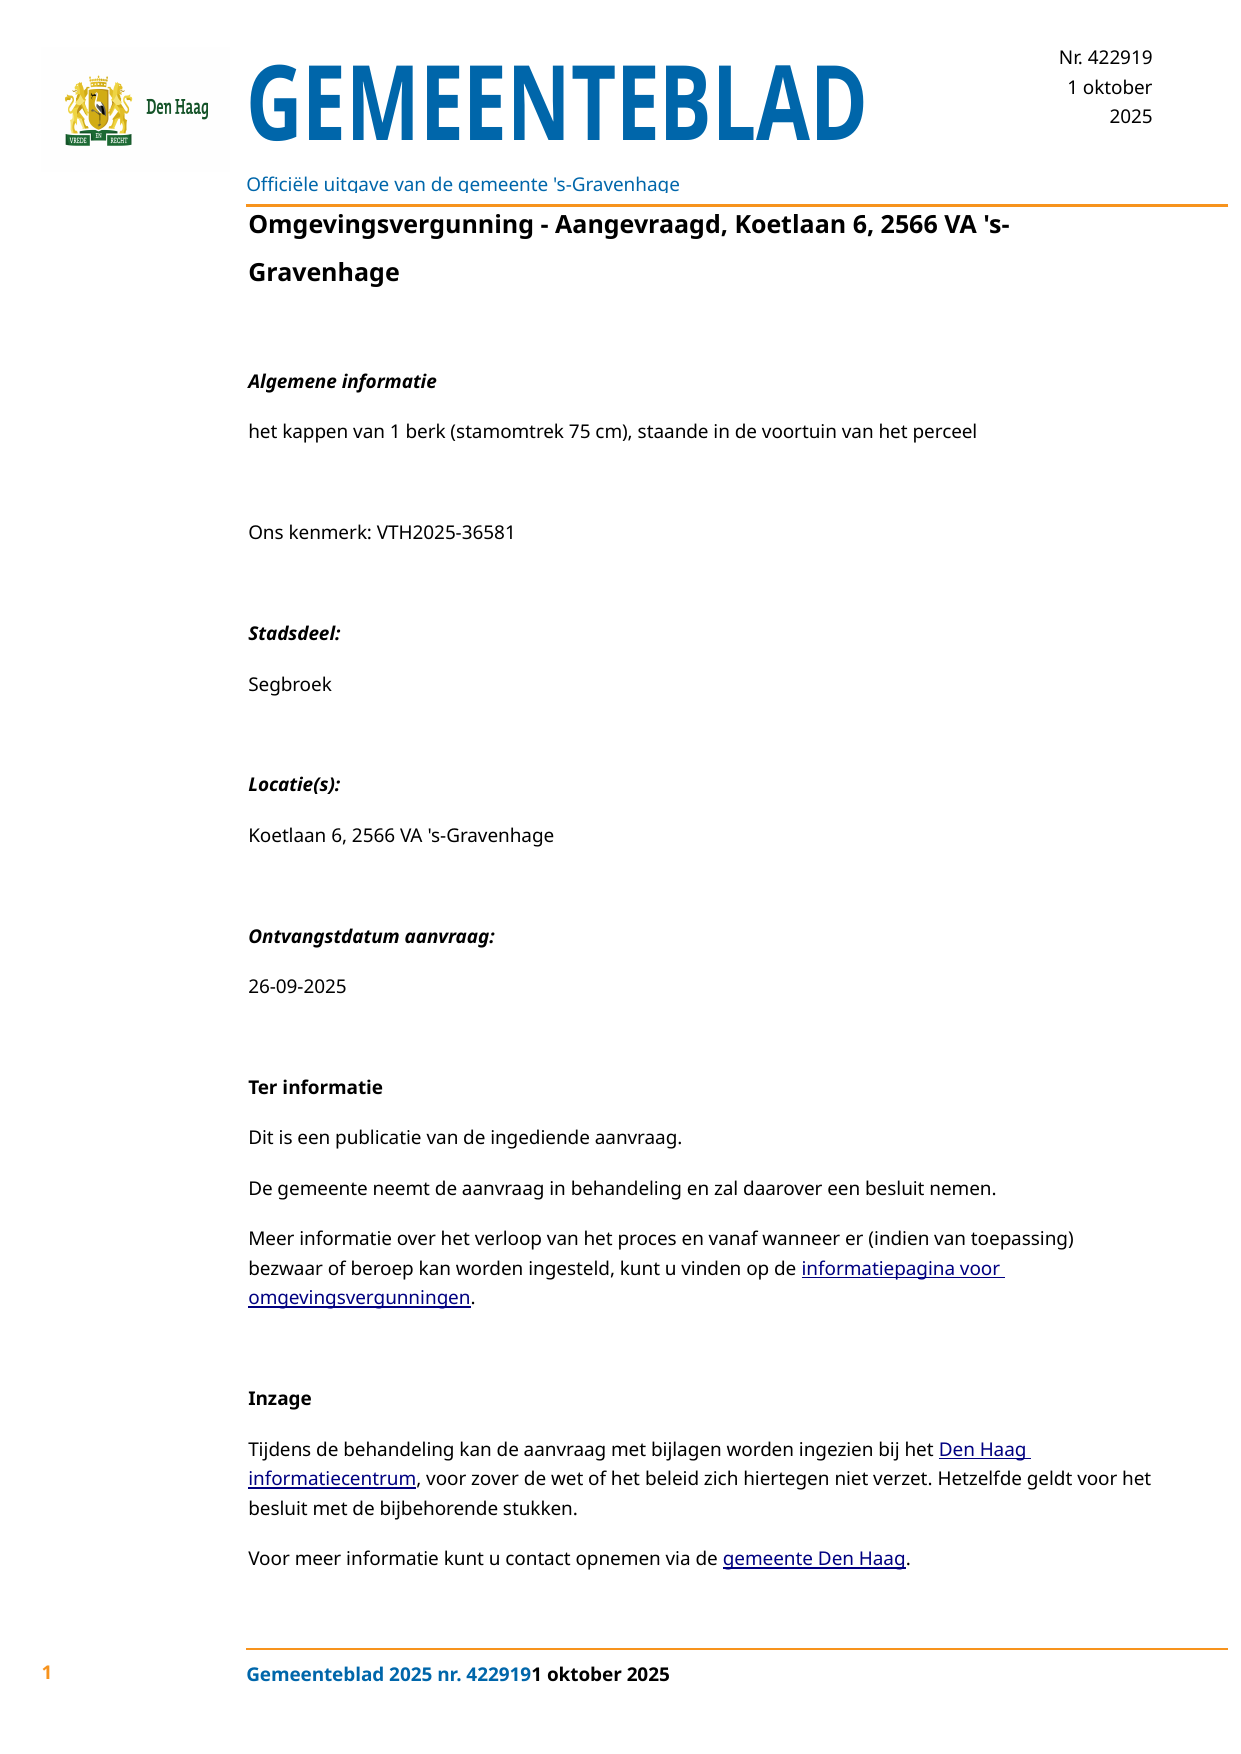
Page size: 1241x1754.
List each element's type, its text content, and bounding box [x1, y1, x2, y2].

text Ter informatie [248, 1074, 1152, 1100]
text Dit is een publicatie van de ingediende aanvraag. [248, 1124, 1152, 1150]
text Algemene informatie [248, 368, 1152, 394]
text Ontvangstdatum aanvraag: [248, 923, 1152, 949]
text Voor meer informatie kunt u contact opnemen via de gemeente Den Haag. [248, 1545, 1152, 1571]
text Locatie(s): [248, 772, 1152, 797]
text Inzage [248, 1385, 1152, 1411]
picture [41, 47, 231, 172]
text Tijdens de behandeling kan de aanvraag met bijlagen worden ingezien bij het Den Haag informatiecentrum, voor zover de wet of het beleid zich hiertegen niet verzet. Hetzelfde geldt voor het besluit met de bijbehorende stukken. [248, 1436, 1152, 1521]
text Omgevingsvergunning - Aangevraagd, Koetlaan 6, 2566 VA 's-Gravenhage [248, 207, 1152, 288]
text Ons kenmerk: VTH2025-36581 [248, 519, 1152, 545]
text 26-09-2025 [248, 973, 1152, 999]
text Meer informatie over het verloop van het proces en vanaf wanneer er (indien van toepassing) bezwaar of beroep kan worden ingesteld, kunt u vinden op de informatiepagina voor omgevingsvergunningen. [248, 1225, 1152, 1310]
text Koetlaan 6, 2566 VA 's-Gravenhage [248, 822, 1152, 848]
text Stadsdeel: [248, 620, 1152, 646]
text Segbroek [248, 671, 1152, 697]
text het kappen van 1 berk (stamomtrek 75 cm), staande in de voortuin van het perceel [248, 419, 1152, 444]
text De gemeente neemt de aanvraag in behandeling en zal daarover een besluit nemen. [248, 1175, 1152, 1201]
